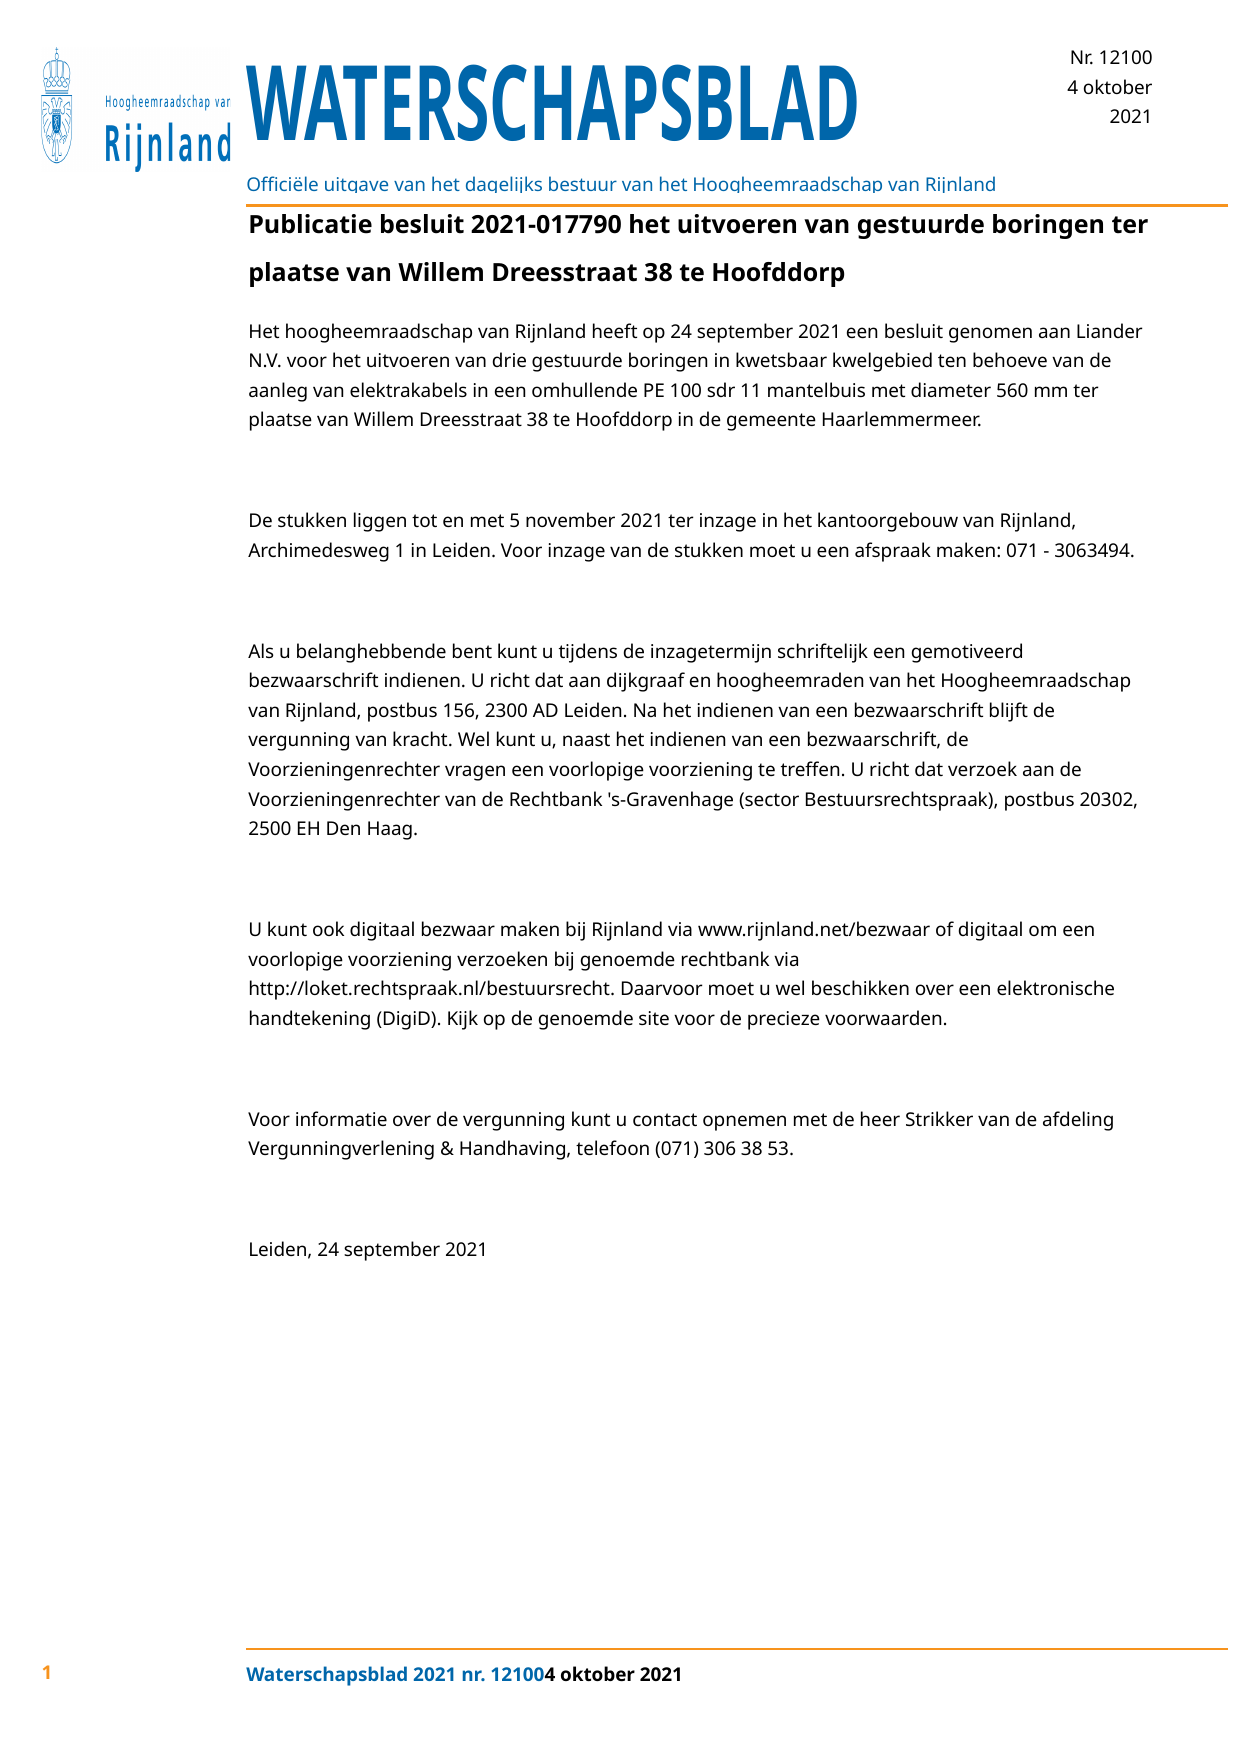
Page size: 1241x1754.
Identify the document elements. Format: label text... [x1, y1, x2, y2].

picture [41, 47, 231, 172]
text U kunt ook digitaal bezwaar maken bij Rijnland via www.rijnland.net/bezwaar of digitaal om een voorlopige voorziening verzoeken bij genoemde rechtbank via http://loket.rechtspraak.nl/bestuursrecht. Daarvoor moet u wel beschikken over een elektronische handtekening (DigiD). Kijk op de genoemde site voor de precieze voorwaarden. [248, 916, 1152, 1031]
text Het hoogheemraadschap van Rijnland heeft op 24 september 2021 een besluit genomen aan Liander N.V. voor het uitvoeren van drie gestuurde boringen in kwetsbaar kwelgebied ten behoeve van de aanleg van elektrakabels in een omhullende PE 100 sdr 11 mantelbuis met diameter 560 mm ter plaatse van Willem Dreesstraat 38 te Hoofddorp in de gemeente Haarlemmermeer. [248, 318, 1152, 432]
text Als u belanghebbende bent kunt u tijdens de inzagetermijn schriftelijk een gemotiveerd bezwaarschrift indienen. U richt dat aan dijkgraaf en hoogheemraden van het Hoogheemraadschap van Rijnland, postbus 156, 2300 AD Leiden. Na het indienen van een bezwaarschrift blijft de vergunning van kracht. Wel kunt u, naast het indienen van een bezwaarschrift, de Voorzieningenrechter vragen een voorlopige voorziening te treffen. U richt dat verzoek aan de Voorzieningenrechter van de Rechtbank 's-Gravenhage (sector Bestuursrechtspraak), postbus 20302, 2500 EH Den Haag. [248, 638, 1152, 841]
text De stukken liggen tot en met 5 november 2021 ter inzage in het kantoorgebouw van Rijnland, Archimedesweg 1 in Leiden. Voor inzage van de stukken moet u een afspraak maken: 071 - 3063494. [248, 507, 1152, 563]
text Publicatie besluit 2021-017790 het uitvoeren van gestuurde boringen ter plaatse van Willem Dreesstraat 38 te Hoofddorp [248, 207, 1152, 288]
text Leiden, 24 september 2021 [248, 1236, 1152, 1262]
text Voor informatie over de vergunning kunt u contact opnemen met de heer Strikker van de afdeling Vergunningverlening & Handhaving, telefoon (071) 306 38 53. [248, 1106, 1152, 1161]
